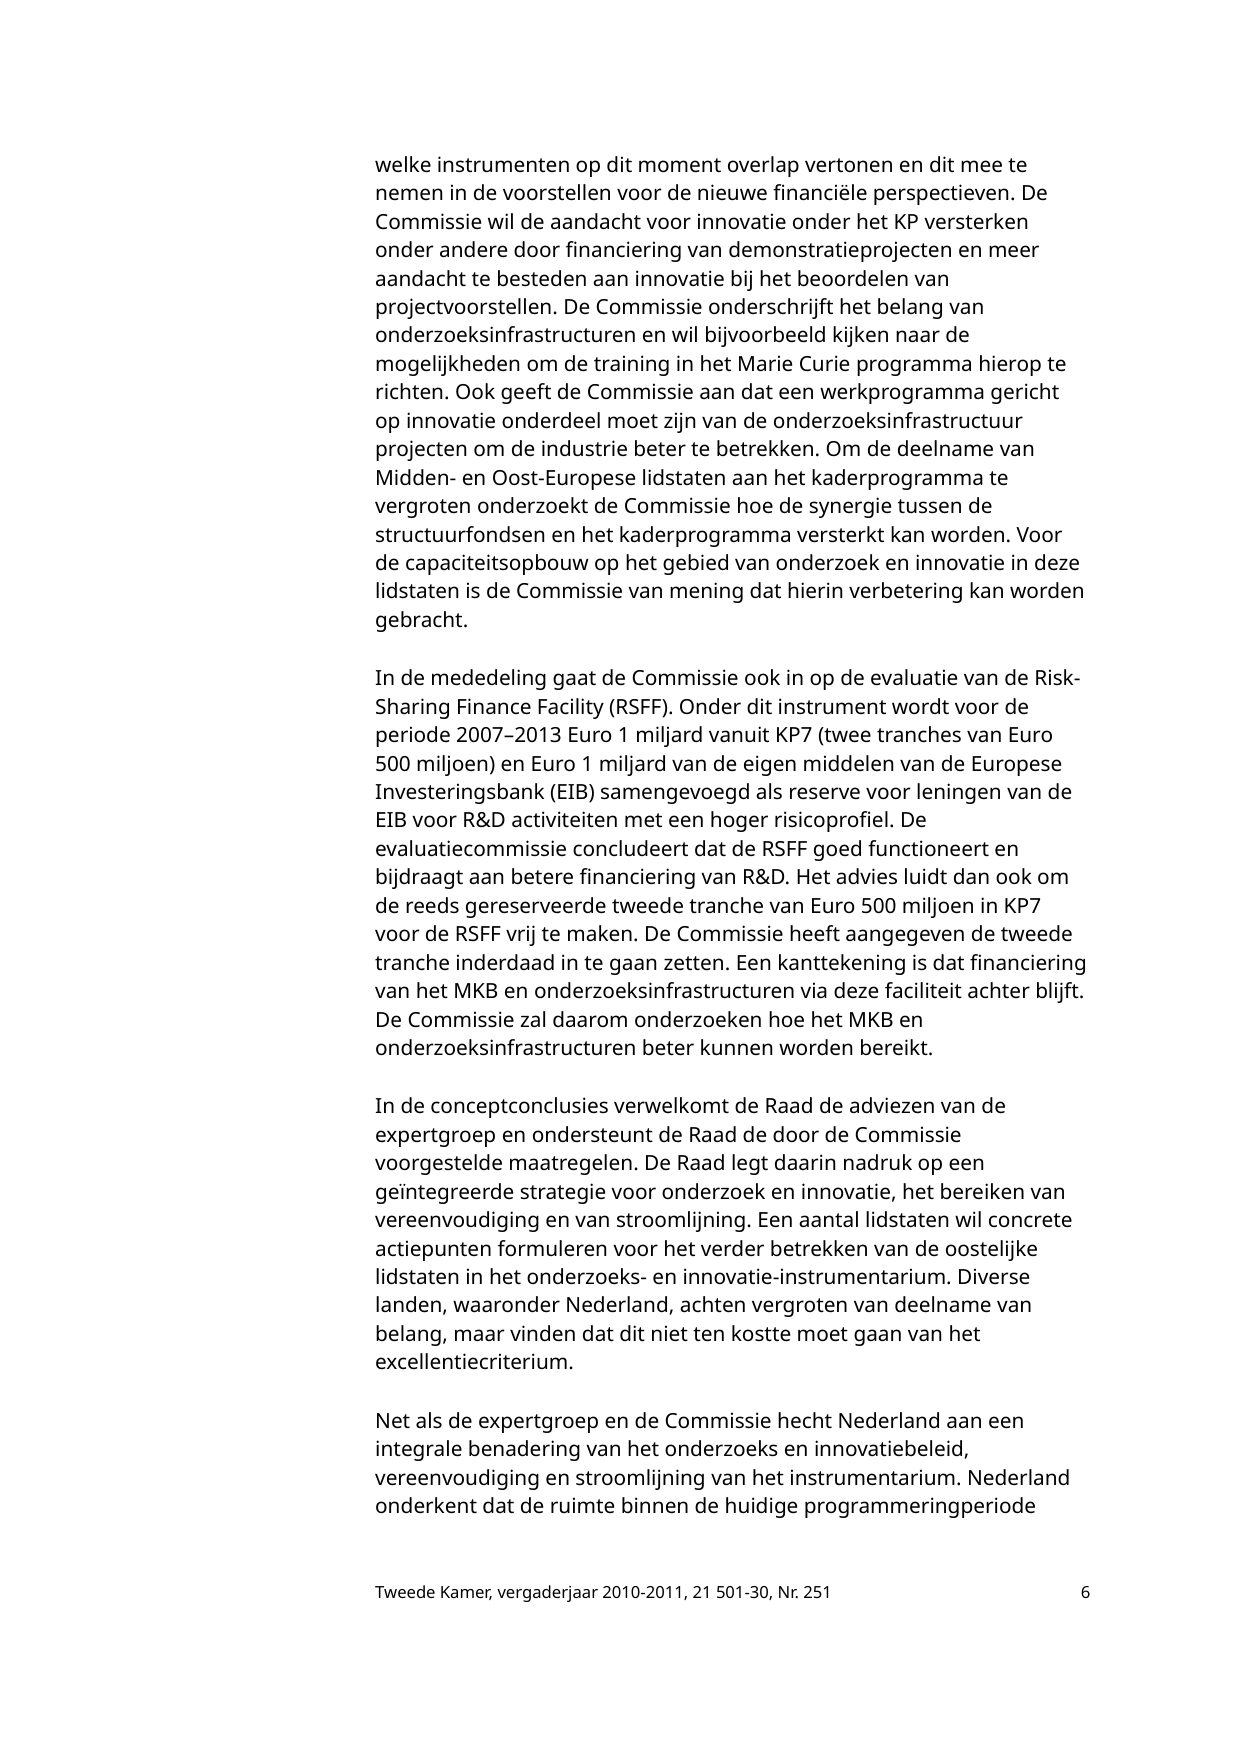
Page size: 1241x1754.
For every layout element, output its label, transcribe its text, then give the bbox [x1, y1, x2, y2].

text welke instrumenten op dit moment overlap vertonen en dit mee te nemen in de voorstellen voor de nieuwe financiële perspectieven. De Commissie wil de aandacht voor innovatie onder het KP versterken onder andere door financiering van demonstratieprojecten en meer aandacht te besteden aan innovatie bij het beoordelen van projectvoorstellen. De Commissie onderschrijft het belang van onderzoeksinfrastructuren en wil bijvoorbeeld kijken naar de mogelijkheden om de training in het Marie Curie programma hierop te richten. Ook geeft de Commissie aan dat een werkprogramma gericht op innovatie onderdeel moet zijn van de onderzoeksinfrastructuur projecten om de industrie beter te betrekken. Om de deelname van Midden- en Oost-Europese lidstaten aan het kaderprogramma te vergroten onderzoekt de Commissie hoe de synergie tussen de structuurfondsen en het kaderprogramma versterkt kan worden. Voor de capaciteitsopbouw op het gebied van onderzoek en innovatie in deze lidstaten is de Commissie van mening dat hierin verbetering kan worden gebracht. [375, 150, 1090, 633]
text In de mededeling gaat de Commissie ook in op de evaluatie van de Risk-Sharing Finance Facility (RSFF). Onder dit instrument wordt voor de periode 2007–2013 Euro 1 miljard vanuit KP7 (twee tranches van Euro 500 miljoen) en Euro 1 miljard van de eigen middelen van de Europese Investeringsbank (EIB) samengevoegd als reserve voor leningen van de EIB voor R&D activiteiten met een hoger risicoprofiel. De evaluatiecommissie concludeert dat de RSFF goed functioneert en bijdraagt aan betere financiering van R&D. Het advies luidt dan ook om de reeds gereserveerde tweede tranche van Euro 500 miljoen in KP7 voor de RSFF vrij te maken. De Commissie heeft aangegeven de tweede tranche inderdaad in te gaan zetten. Een kanttekening is dat financiering van het MKB en onderzoeksinfrastructuren via deze faciliteit achter blijft. De Commissie zal daarom onderzoeken hoe het MKB en onderzoeksinfrastructuren beter kunnen worden bereikt. [375, 663, 1090, 1062]
text Net als de expertgroep en de Commissie hecht Nederland aan een integrale benadering van het onderzoeks en innovatiebeleid, vereenvoudiging en stroomlijning van het instrumentarium. Nederland onderkent dat de ruimte binnen de huidige programmeringperiode [375, 1406, 1090, 1520]
text In de conceptconclusies verwelkomt de Raad de adviezen van de expertgroep en ondersteunt de Raad de door de Commissie voorgestelde maatregelen. De Raad legt daarin nadruk op een geïntegreerde strategie voor onderzoek en innovatie, het bereiken van vereenvoudiging en van stroomlijning. Een aantal lidstaten wil concrete actiepunten formuleren voor het verder betrekken van de oostelijke lidstaten in het onderzoeks- en innovatie-instrumentarium. Diverse landen, waaronder Nederland, achten vergroten van deelname van belang, maar vinden dat dit niet ten kostte moet gaan van het excellentiecriterium. [375, 1092, 1090, 1376]
